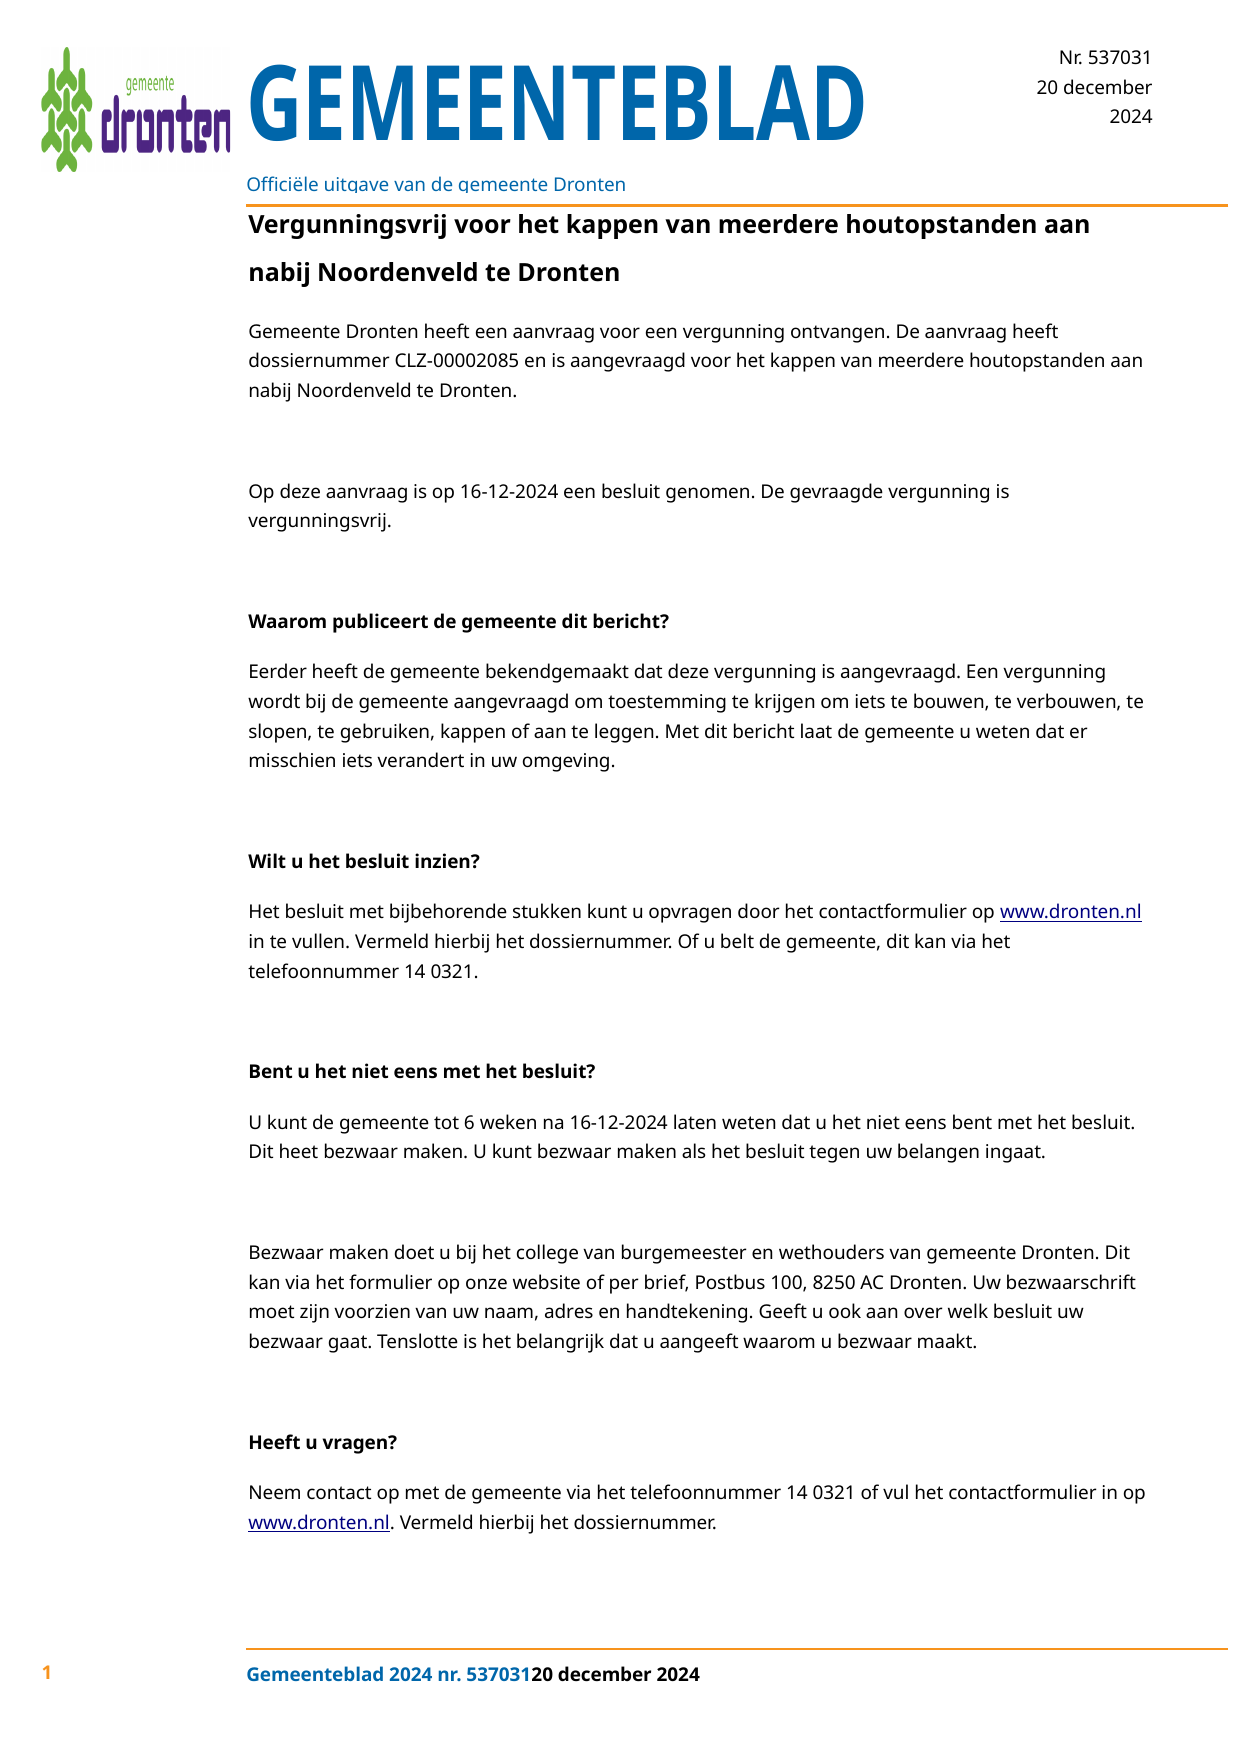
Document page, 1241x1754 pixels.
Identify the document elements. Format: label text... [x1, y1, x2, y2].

text Eerder heeft de gemeente bekendgemaakt dat deze vergunning is aangevraagd. Een vergunning wordt bij de gemeente aangevraagd om toestemming te krijgen om iets te bouwen, te verbouwen, te slopen, te gebruiken, kappen of aan te leggen. Met dit bericht laat de gemeente u weten dat er misschien iets verandert in uw omgeving. [248, 659, 1152, 773]
text U kunt de gemeente tot 6 weken na 16-12-2024 laten weten dat u het niet eens bent met het besluit. Dit heet bezwaar maken. U kunt bezwaar maken als het besluit tegen uw belangen ingaat. [248, 1109, 1152, 1164]
text Waarom publiceert de gemeente dit bericht? [248, 608, 1152, 634]
text Vergunningsvrij voor het kappen van meerdere houtopstanden aan nabij Noordenveld te Dronten [248, 207, 1152, 288]
picture [41, 47, 231, 172]
text Gemeente Dronten heeft een aanvraag voor een vergunning ontvangen. De aanvraag heeft dossiernummer CLZ-00002085 en is aangevraagd voor het kappen van meerdere houtopstanden aan nabij Noordenveld te Dronten. [248, 318, 1152, 403]
text Op deze aanvraag is op 16-12-2024 een besluit genomen. De gevraagde vergunning is vergunningsvrij. [248, 478, 1152, 533]
text Bent u het niet eens met het besluit? [248, 1059, 1152, 1084]
text Wilt u het besluit inzien? [248, 848, 1152, 874]
text Het besluit met bijbehorende stukken kunt u opvragen door het contactformulier op www.dronten.nl in te vullen. Vermeld hierbij het dossiernummer. Of u belt de gemeente, dit kan via het telefoonnummer 14 0321. [248, 899, 1152, 984]
text Heeft u vragen? [248, 1429, 1152, 1455]
text Neem contact op met de gemeente via het telefoonnummer 14 0321 of vul het contactformulier in op www.dronten.nl. Vermeld hierbij het dossiernummer. [248, 1479, 1152, 1535]
text Bezwaar maken doet u bij het college van burgemeester en wethouders van gemeente Dronten. Dit kan via het formulier op onze website of per brief, Postbus 100, 8250 AC Dronten. Uw bezwaarschrift moet zijn voorzien van uw naam, adres en handtekening. Geeft u ook aan over welk besluit uw bezwaar gaat. Tenslotte is het belangrijk dat u aangeeft waarom u bezwaar maakt. [248, 1239, 1152, 1354]
